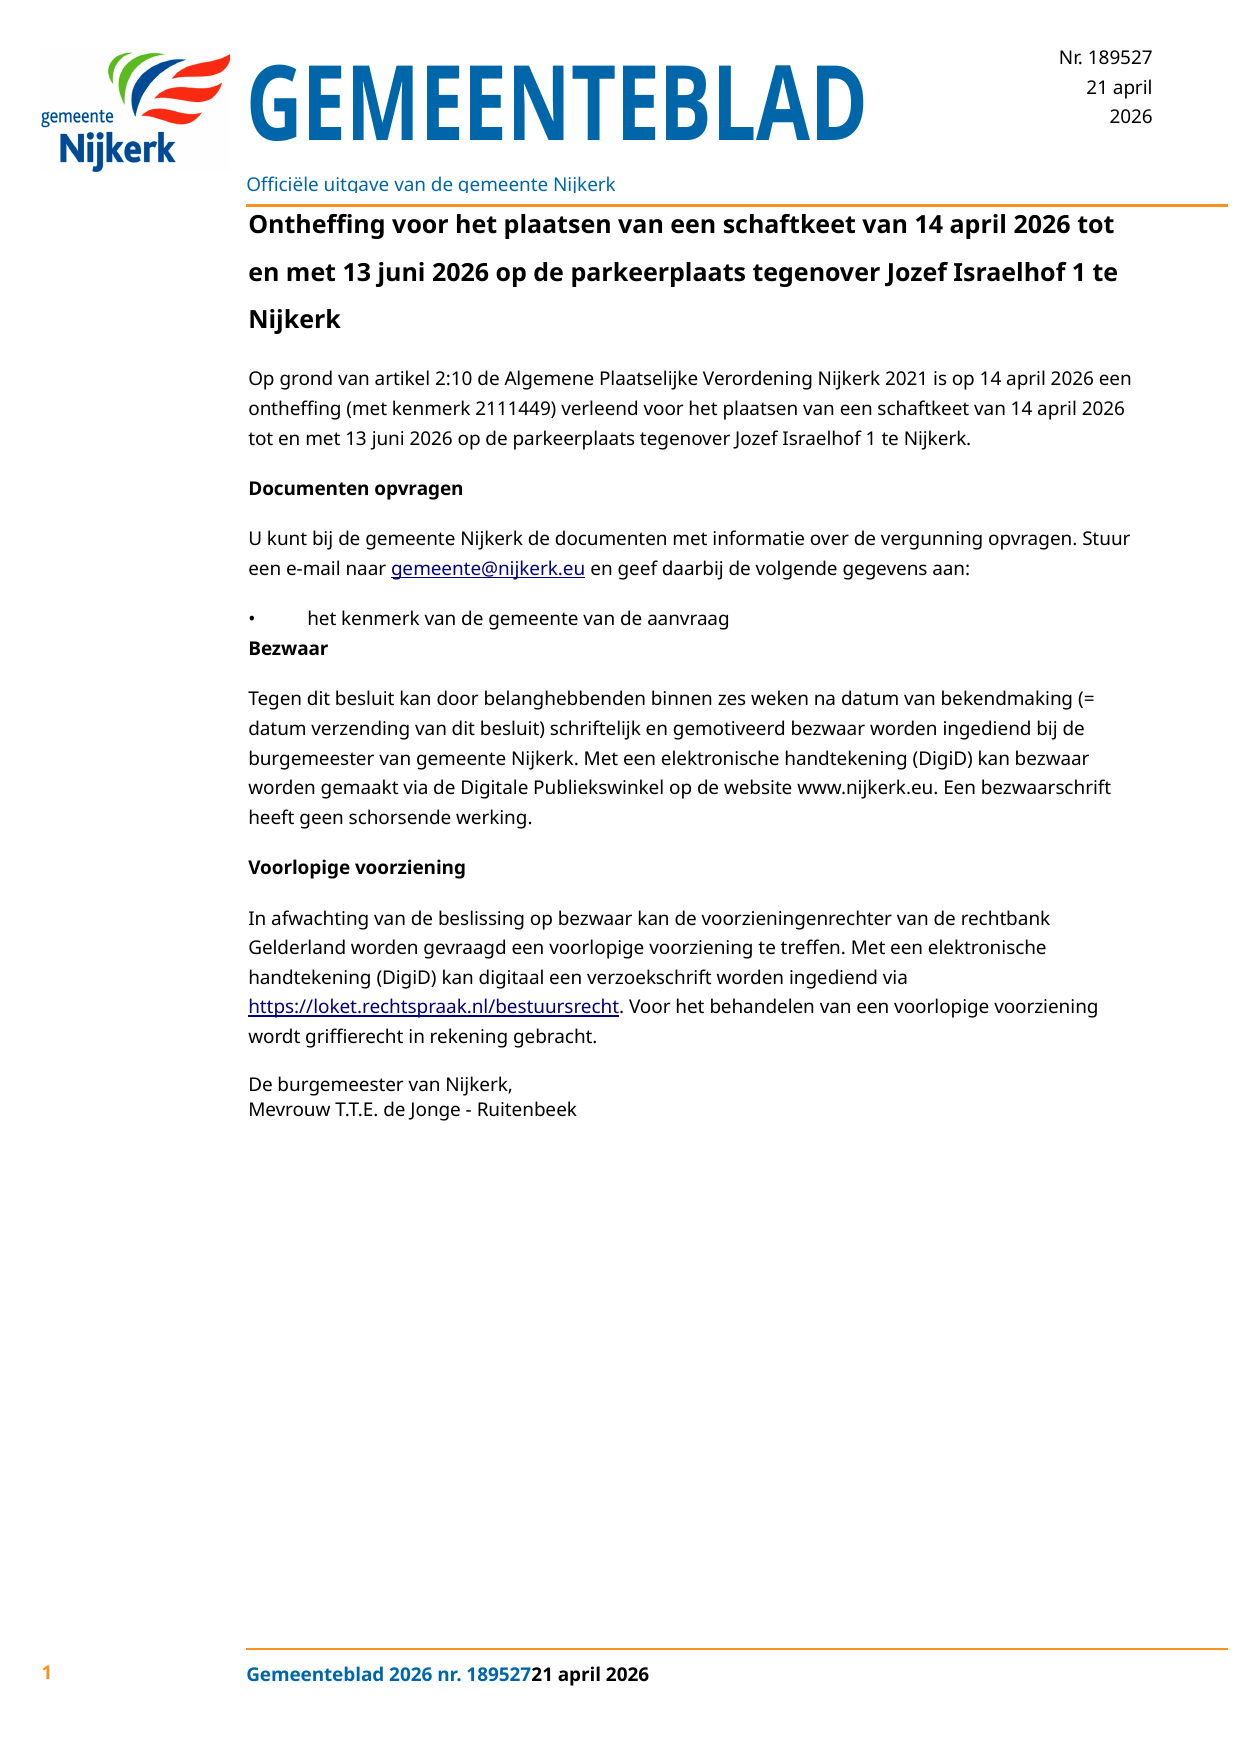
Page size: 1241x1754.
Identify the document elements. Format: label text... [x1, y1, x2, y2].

text U kunt bij de gemeente Nijkerk de documenten met informatie over de vergunning opvragen. Stuur een e-mail naar gemeente@nijkerk.eu en geef daarbij de volgende gegevens aan: [248, 526, 1152, 581]
text Voorlopige voorziening [248, 854, 1152, 880]
text Bezwaar [248, 635, 1152, 661]
picture [41, 47, 231, 172]
list het kenmerk van de gemeente van de aanvraag [248, 606, 1152, 631]
text Mevrouw T.T.E. de Jonge - Ruitenbeek [248, 1097, 1152, 1122]
text De burgemeester van Nijkerk, [248, 1071, 1152, 1097]
text Op grond van artikel 2:10 de Algemene Plaatselijke Verordening Nijkerk 2021 is op 14 april 2026 een ontheffing (met kenmerk 2111449) verleend voor het plaatsen van een schaftkeet van 14 april 2026 tot en met 13 juni 2026 op de parkeerplaats tegenover Jozef Israelhof 1 te Nijkerk. [248, 366, 1152, 450]
text Documenten opvragen [248, 475, 1152, 501]
text Tegen dit besluit kan door belanghebbenden binnen zes weken na datum van bekendmaking (= datum verzending van dit besluit) schriftelijk en gemotiveerd bezwaar worden ingediend bij de burgemeester van gemeente Nijkerk. Met een elektronische handtekening (DigiD) kan bezwaar worden gemaakt via de Digitale Publiekswinkel op de website www.nijkerk.eu. Een bezwaarschrift heeft geen schorsende werking. [248, 686, 1152, 829]
text In afwachting van de beslissing op bezwaar kan de voorzieningenrechter van de rechtbank Gelderland worden gevraagd een voorlopige voorziening te treffen. Met een elektronische handtekening (DigiD) kan digitaal een verzoekschrift worden ingediend via https://loket.rechtspraak.nl/bestuursrecht. Voor het behandelen van een voorlopige voorziening wordt griffierecht in rekening gebracht. [248, 905, 1152, 1049]
text Ontheffing voor het plaatsen van een schaftkeet van 14 april 2026 tot en met 13 juni 2026 op de parkeerplaats tegenover Jozef Israelhof 1 te Nijkerk [248, 207, 1152, 336]
